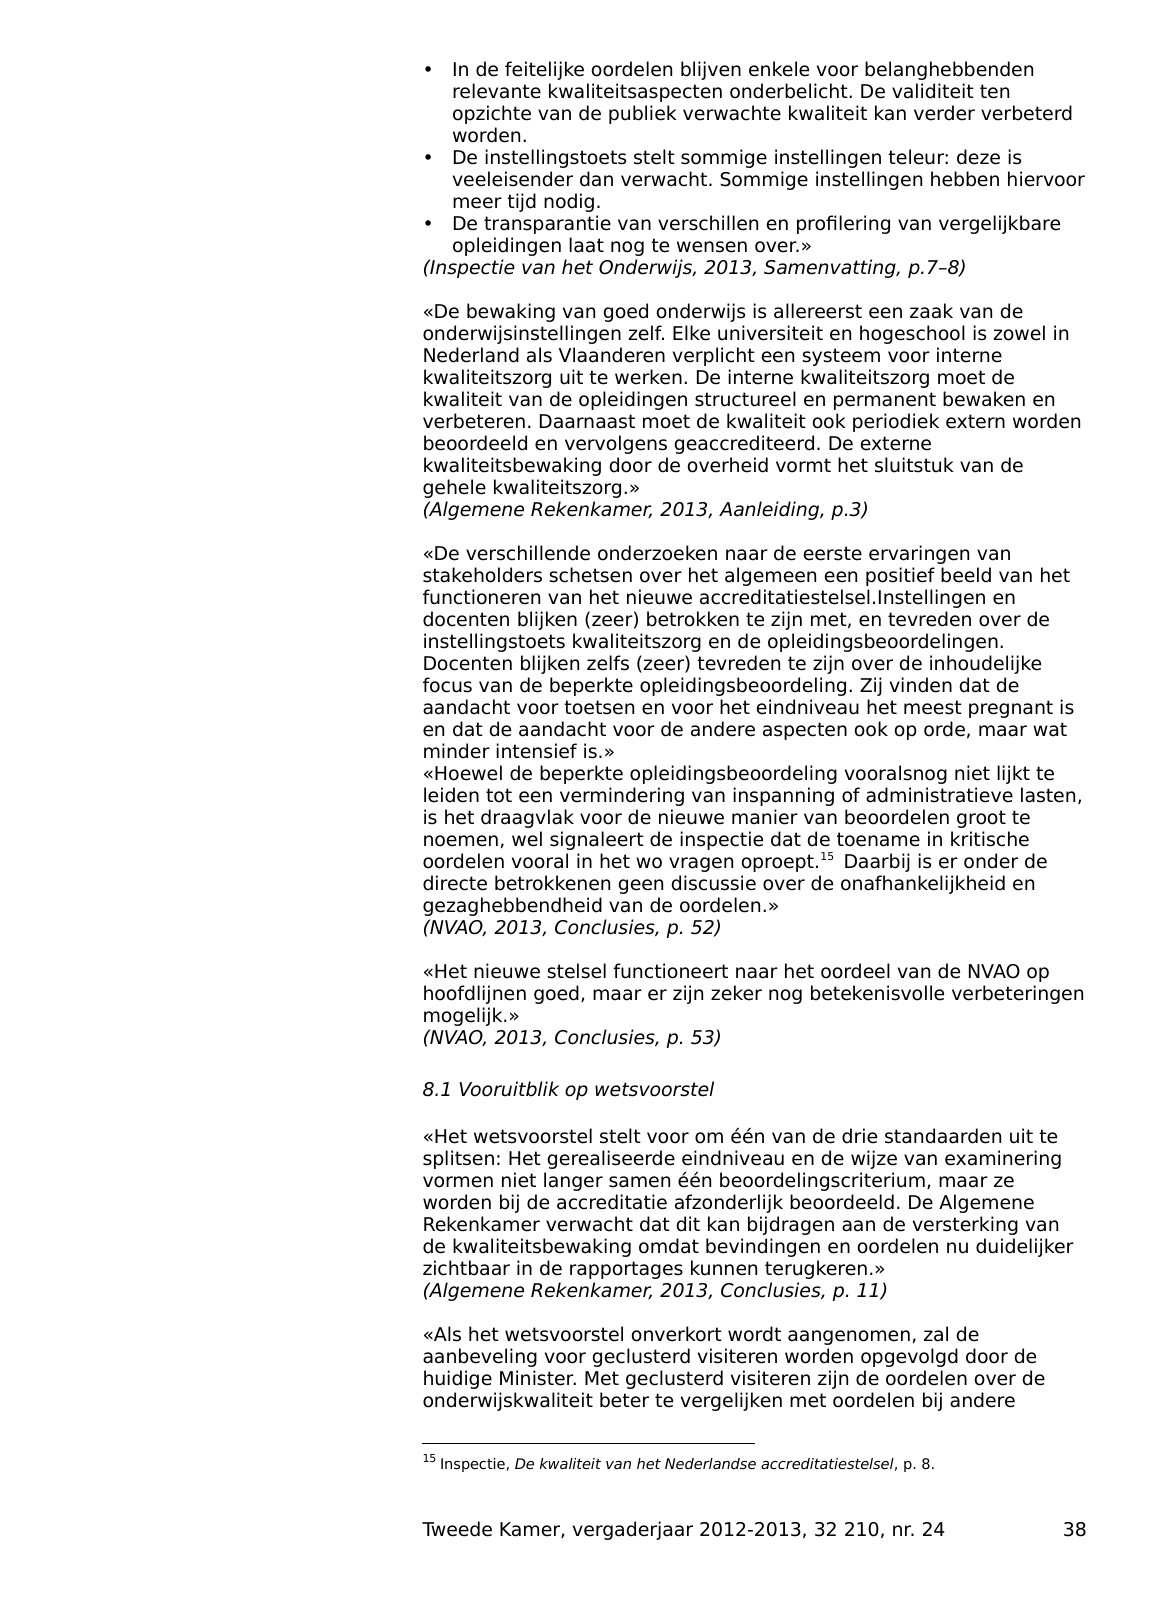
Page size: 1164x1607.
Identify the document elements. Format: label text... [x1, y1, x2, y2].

text «Het nieuwe stelsel functioneert naar het oordeel van de NVAO op hoofdlijnen goed, maar er zijn zeker nog betekenisvolle verbeteringen mogelijk.» [422, 961, 1087, 1027]
text (NVAO, 2013, Conclusies, p. 52) [422, 917, 1087, 939]
text «Als het wetsvoorstel onverkort wordt aangenomen, zal de aanbeveling voor geclusterd visiteren worden opgevolgd door de huidige Minister. Met geclusterd visiteren zijn de oordelen over de onderwijskwaliteit beter te vergelijken met oordelen bij andere [422, 1324, 1087, 1412]
text • De instellingstoets stelt sommige instellingen teleur: deze is veeleisender dan verwacht. Sommige instellingen hebben hiervoor meer tijd nodig. [422, 147, 1087, 213]
text «Het wetsvoorstel stelt voor om één van de drie standaarden uit te splitsen: Het gerealiseerde eindniveau en de wijze van examinering vormen niet langer samen één beoordelingscriterium, maar ze worden bij de accreditatie afzonderlijk beoordeeld. De Algemene Rekenkamer verwacht dat dit kan bijdragen aan de versterking van de kwaliteitsbewaking omdat bevindingen en oordelen nu duidelijker zichtbaar in de rapportages kunnen terugkeren.» [422, 1126, 1087, 1279]
text Inspectie, De kwaliteit van het Nederlandse accreditatiestelsel, p. 8. [422, 1452, 1087, 1474]
text «De verschillende onderzoeken naar de eerste ervaringen van stakeholders schetsen over het algemeen een positief beeld van het functioneren van het nieuwe accreditatiestelsel.Instellingen en docenten blijken (zeer) betrokken te zijn met, en tevreden over de instellingstoets kwaliteitszorg en de opleidingsbeoordelingen. Docenten blijken zelfs (zeer) tevreden te zijn over de inhoudelijke focus van de beperkte opleidingsbeoordeling. Zij vinden dat de aandacht voor toetsen en voor het eindniveau het meest pregnant is en dat de aandacht voor de andere aspecten ook op orde, maar wat minder intensief is.» [422, 543, 1087, 763]
text • In de feitelijke oordelen blijven enkele voor belanghebbenden relevante kwaliteitsaspecten onderbelicht. De validiteit ten opzichte van de publiek verwachte kwaliteit kan verder verbeterd worden. [422, 59, 1087, 147]
text «De bewaking van goed onderwijs is allereerst een zaak van de onderwijsinstellingen zelf. Elke universiteit en hogeschool is zowel in Nederland als Vlaanderen verplicht een systeem voor interne kwaliteitszorg uit te werken. De interne kwaliteitszorg moet de kwaliteit van de opleidingen structureel en permanent bewaken en verbeteren. Daarnaast moet de kwaliteit ook periodiek extern worden beoordeeld en vervolgens geaccrediteerd. De externe kwaliteitsbewaking door de overheid vormt het sluitstuk van de gehele kwaliteitszorg.» [422, 301, 1087, 499]
text (Algemene Rekenkamer, 2013, Conclusies, p. 11) [422, 1279, 1087, 1302]
text (Algemene Rekenkamer, 2013, Aanleiding, p.3) [422, 499, 1087, 521]
text • De transparantie van verschillen en profilering van vergelijkbare opleidingen laat nog te wensen over.» [422, 213, 1087, 257]
text «Hoewel de beperkte opleidingsbeoordeling vooralsnog niet lijkt te leiden tot een vermindering van inspanning of administratieve lasten, is het draagvlak voor de nieuwe manier van beoordelen groot te noemen, wel signaleert de inspectie dat de toename in kritische oordelen vooral in het wo vragen oproept. Daarbij is er onder de directe betrokkenen geen discussie over de onafhankelijkheid en gezaghebbendheid van de oordelen.» [422, 763, 1087, 917]
text (Inspectie van het Onderwijs, 2013, Samenvatting, p.7–8) [422, 257, 1087, 279]
subtitle 8.1 Vooruitblik op wetsvoorstel [422, 1079, 1087, 1101]
text (NVAO, 2013, Conclusies, p. 53) [422, 1027, 1087, 1049]
